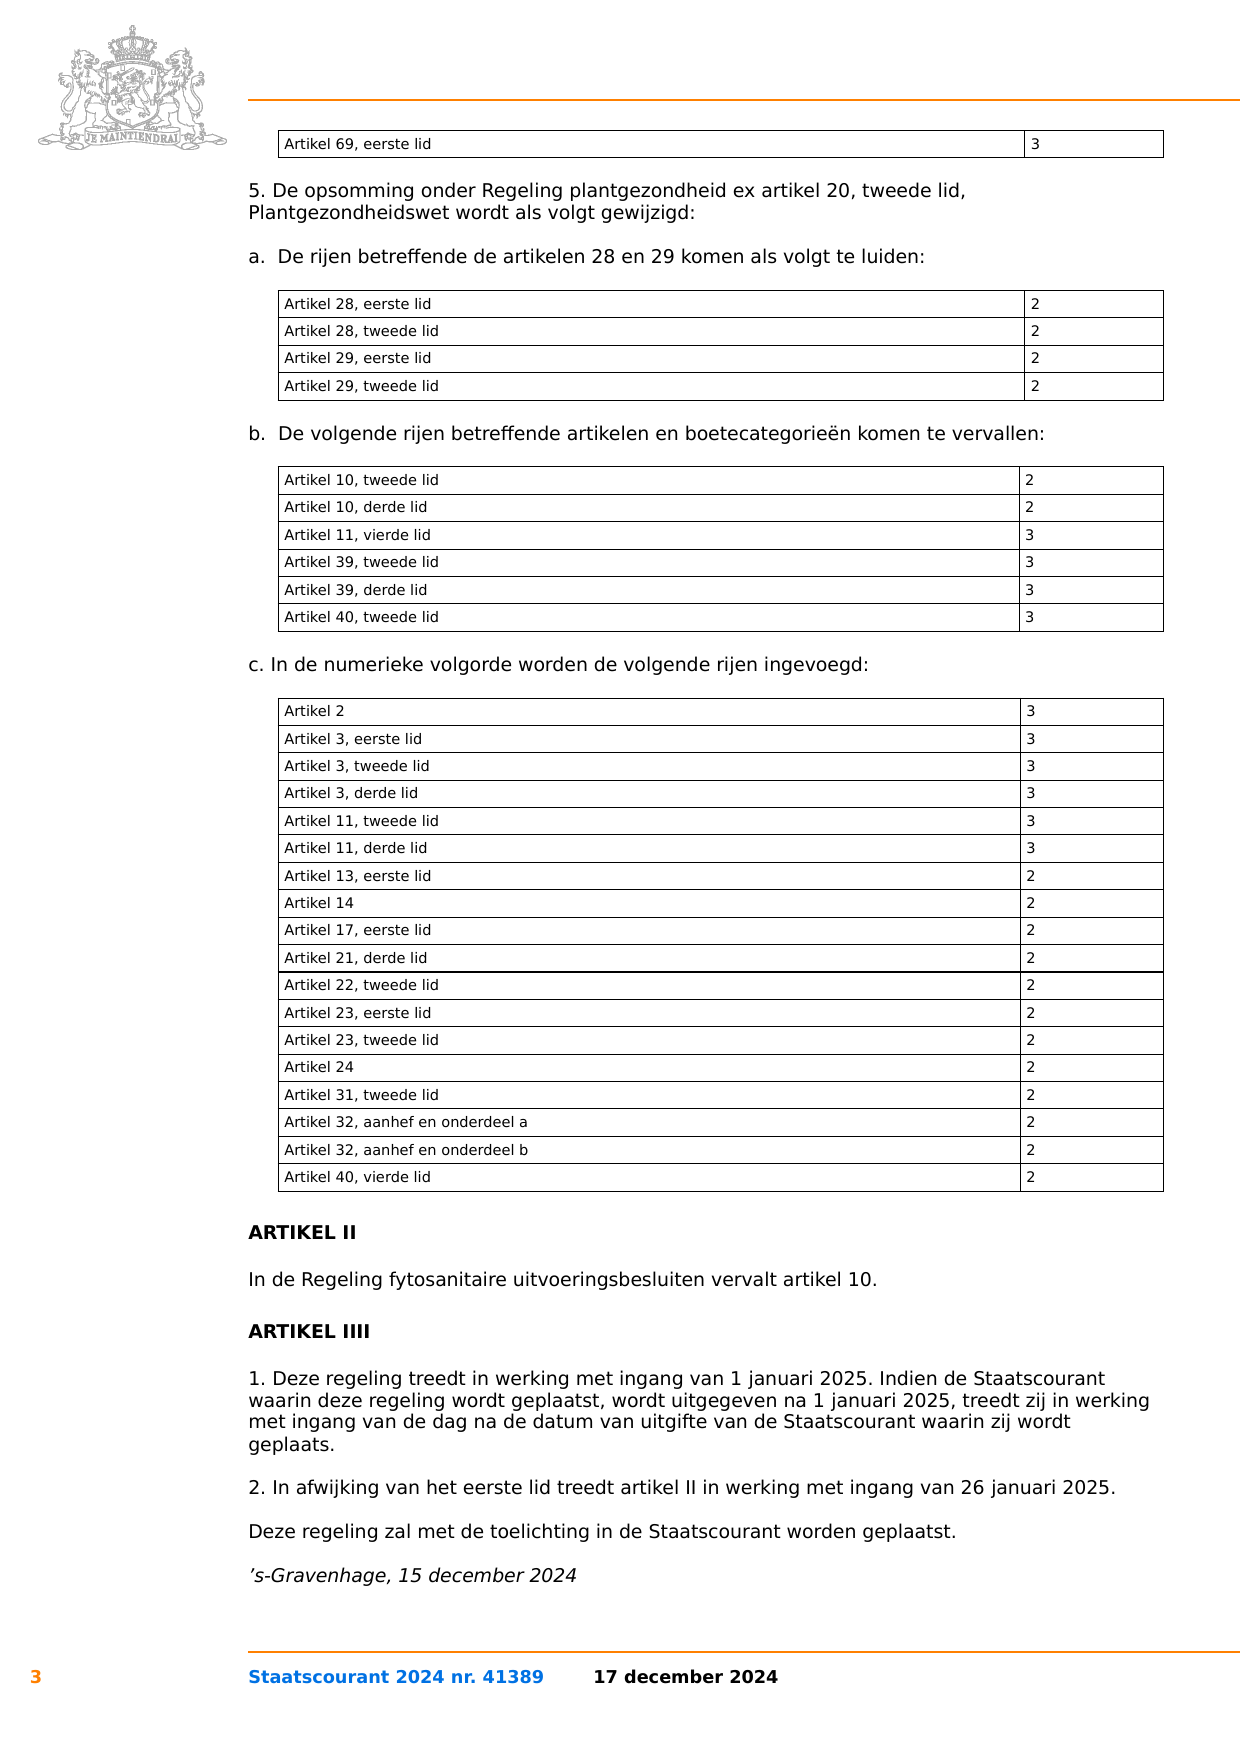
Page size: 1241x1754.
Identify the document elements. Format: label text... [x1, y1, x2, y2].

table_cell 2 [1021, 1164, 1163, 1191]
table_cell 3 [1021, 726, 1163, 752]
table_cell Artikel 39, tweede lid [279, 550, 1019, 576]
table_cell Artikel 32, aanhef en onderdeel b [279, 1137, 1020, 1163]
table_cell 2 [1021, 973, 1163, 999]
table_cell 3 [1020, 550, 1163, 576]
text 5. De opsomming onder Regeling plantgezondheid ex artikel 20, tweede lid, Plantgezondheidswet wordt als volgt gewijzigd: [248, 180, 1163, 224]
table_cell Artikel 40, vierde lid [279, 1164, 1020, 1191]
table_cell 2 [1021, 1082, 1163, 1108]
table_cell Artikel 39, derde lid [279, 577, 1019, 603]
text 2. In afwijking van het eerste lid treedt artikel II in werking met ingang van 26 januari 2025. [248, 1477, 1163, 1499]
table_cell Artikel 14 [279, 890, 1020, 917]
table_cell 2 [1021, 863, 1163, 889]
table_cell 3 [1021, 753, 1163, 779]
table_cell Artikel 11, derde lid [279, 835, 1020, 862]
table_cell Artikel 3, tweede lid [279, 753, 1020, 779]
table_header 3 [1021, 699, 1163, 725]
table_cell Artikel 32, aanhef en onderdeel a [279, 1109, 1020, 1136]
table_cell 2 [1021, 890, 1163, 917]
table_cell 3 [1021, 808, 1163, 834]
table_cell Artikel 17, eerste lid [279, 918, 1020, 944]
table_cell 2 [1021, 918, 1163, 944]
table_cell Artikel 23, tweede lid [279, 1027, 1020, 1053]
table_cell Artikel 29, eerste lid [279, 346, 1024, 372]
table_cell 2 [1021, 1137, 1163, 1163]
table_header Artikel 10, tweede lid [279, 467, 1019, 494]
table_cell 2 [1025, 373, 1163, 399]
table_cell Artikel 69, eerste lid [279, 131, 1024, 157]
text c. In de numerieke volgorde worden de volgende rijen ingevoegd: [248, 653, 1163, 676]
table_cell 2 [1021, 945, 1163, 971]
table_cell Artikel 21, derde lid [279, 945, 1020, 971]
table_cell Artikel 10, derde lid [279, 495, 1019, 521]
table_cell 2 [1025, 318, 1163, 345]
table_cell Artikel 3, derde lid [279, 781, 1020, 807]
text 1. Deze regeling treedt in werking met ingang van 1 januari 2025. Indien de Staatscourant waarin deze regeling wordt geplaatst, wordt uitgegeven na 1 januari 2025, treedt zij in werking met ingang van de dag na de datum van uitgifte van de Staatscourant waarin zij wordt geplaats. [248, 1367, 1163, 1455]
table_cell 3 [1020, 522, 1163, 548]
table_cell Artikel 31, tweede lid [279, 1082, 1020, 1108]
table_cell Artikel 22, tweede lid [279, 973, 1020, 999]
table_cell 2 [1021, 1000, 1163, 1026]
table_cell 2 [1021, 1055, 1163, 1081]
table_cell 2 [1020, 495, 1163, 521]
picture [38, 25, 227, 150]
table_cell 2 [1021, 1109, 1163, 1136]
text a. De rijen betreffende de artikelen 28 en 29 komen als volgt te luiden: [248, 246, 1163, 268]
table_cell 3 [1025, 131, 1163, 157]
table_header Artikel 2 [279, 699, 1020, 725]
table_cell Artikel 40, tweede lid [279, 604, 1019, 631]
table_cell Artikel 29, tweede lid [279, 373, 1024, 399]
subtitle ARTIKEL IIII [248, 1321, 1163, 1342]
table_cell Artikel 11, vierde lid [279, 522, 1019, 548]
table_header Artikel 28, eerste lid [279, 291, 1024, 317]
table_cell Artikel 24 [279, 1055, 1020, 1081]
table_header 2 [1020, 467, 1163, 494]
table_cell Artikel 11, tweede lid [279, 808, 1020, 834]
subtitle ARTIKEL II [248, 1222, 1163, 1243]
table_cell 3 [1020, 577, 1163, 603]
table_cell Artikel 3, eerste lid [279, 726, 1020, 752]
table_header 2 [1025, 291, 1163, 317]
table_cell 3 [1020, 604, 1163, 631]
text Deze regeling zal met de toelichting in de Staatscourant worden geplaatst. [248, 1521, 1163, 1543]
table_cell 3 [1021, 835, 1163, 862]
table_cell Artikel 23, eerste lid [279, 1000, 1020, 1026]
table_cell 2 [1021, 1027, 1163, 1053]
table_cell 2 [1025, 346, 1163, 372]
table_cell 3 [1021, 781, 1163, 807]
text In de Regeling fytosanitaire uitvoeringsbesluiten vervalt artikel 10. [248, 1268, 1163, 1291]
table_cell Artikel 28, tweede lid [279, 318, 1024, 345]
table_cell Artikel 13, eerste lid [279, 863, 1020, 889]
text ’s-Gravenhage, 15 december 2024 [248, 1565, 1163, 1587]
text b. De volgende rijen betreffende artikelen en boetecategorieën komen te vervallen: [248, 422, 1163, 444]
